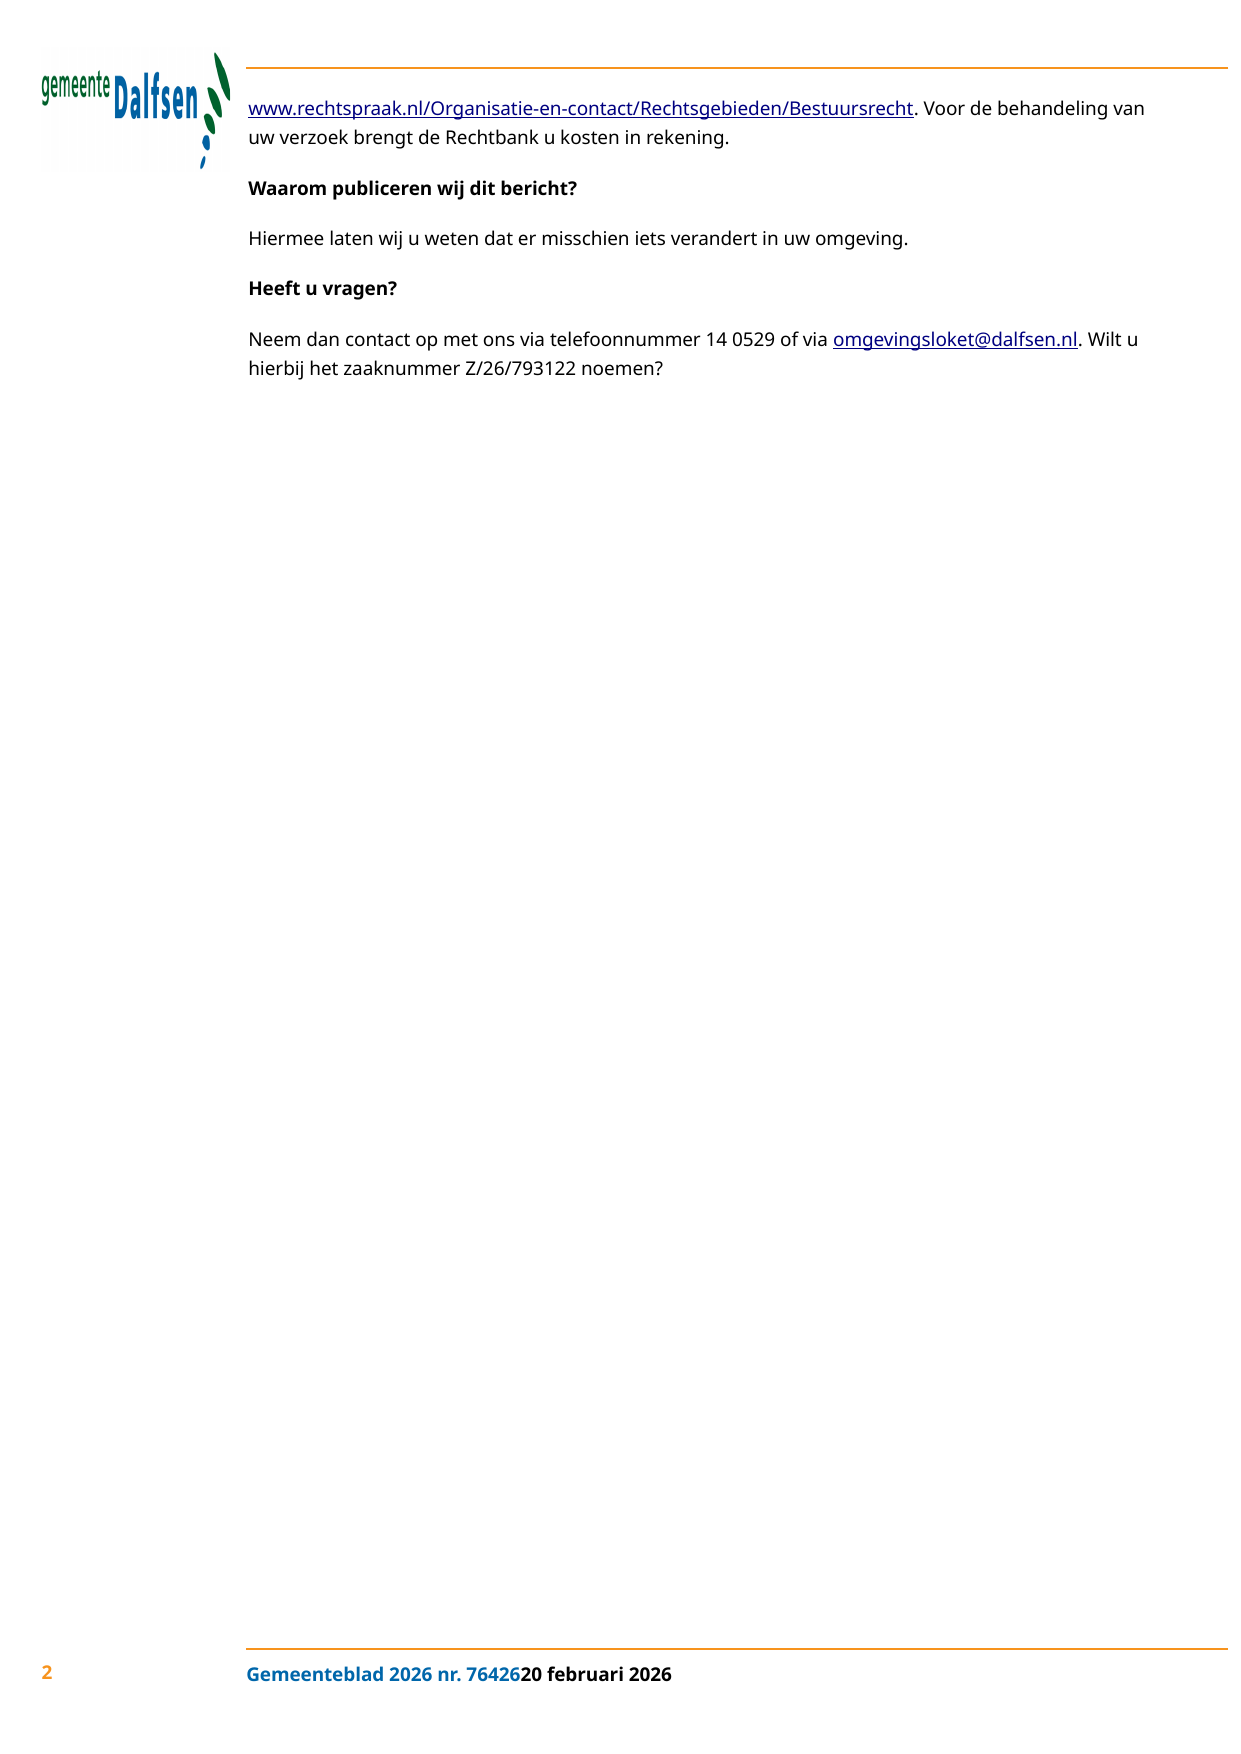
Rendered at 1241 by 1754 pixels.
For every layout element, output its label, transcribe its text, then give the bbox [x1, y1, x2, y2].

text Heeft u vragen? [248, 276, 1152, 301]
text Waarom publiceren wij dit bericht? [248, 175, 1152, 201]
text Hiermee laten wij u weten dat er misschien iets verandert in uw omgeving. [248, 225, 1152, 251]
text www.rechtspraak.nl/Organisatie-en-contact/Rechtsgebieden/Bestuursrecht. Voor de behandeling van uw verzoek brengt de Rechtbank u kosten in rekening. [248, 95, 1152, 150]
picture [41, 47, 231, 172]
text Neem dan contact op met ons via telefoonnummer 14 0529 of via omgevingsloket@dalfsen.nl. Wilt u hierbij het zaaknummer Z/26/793122 noemen? [248, 326, 1152, 381]
